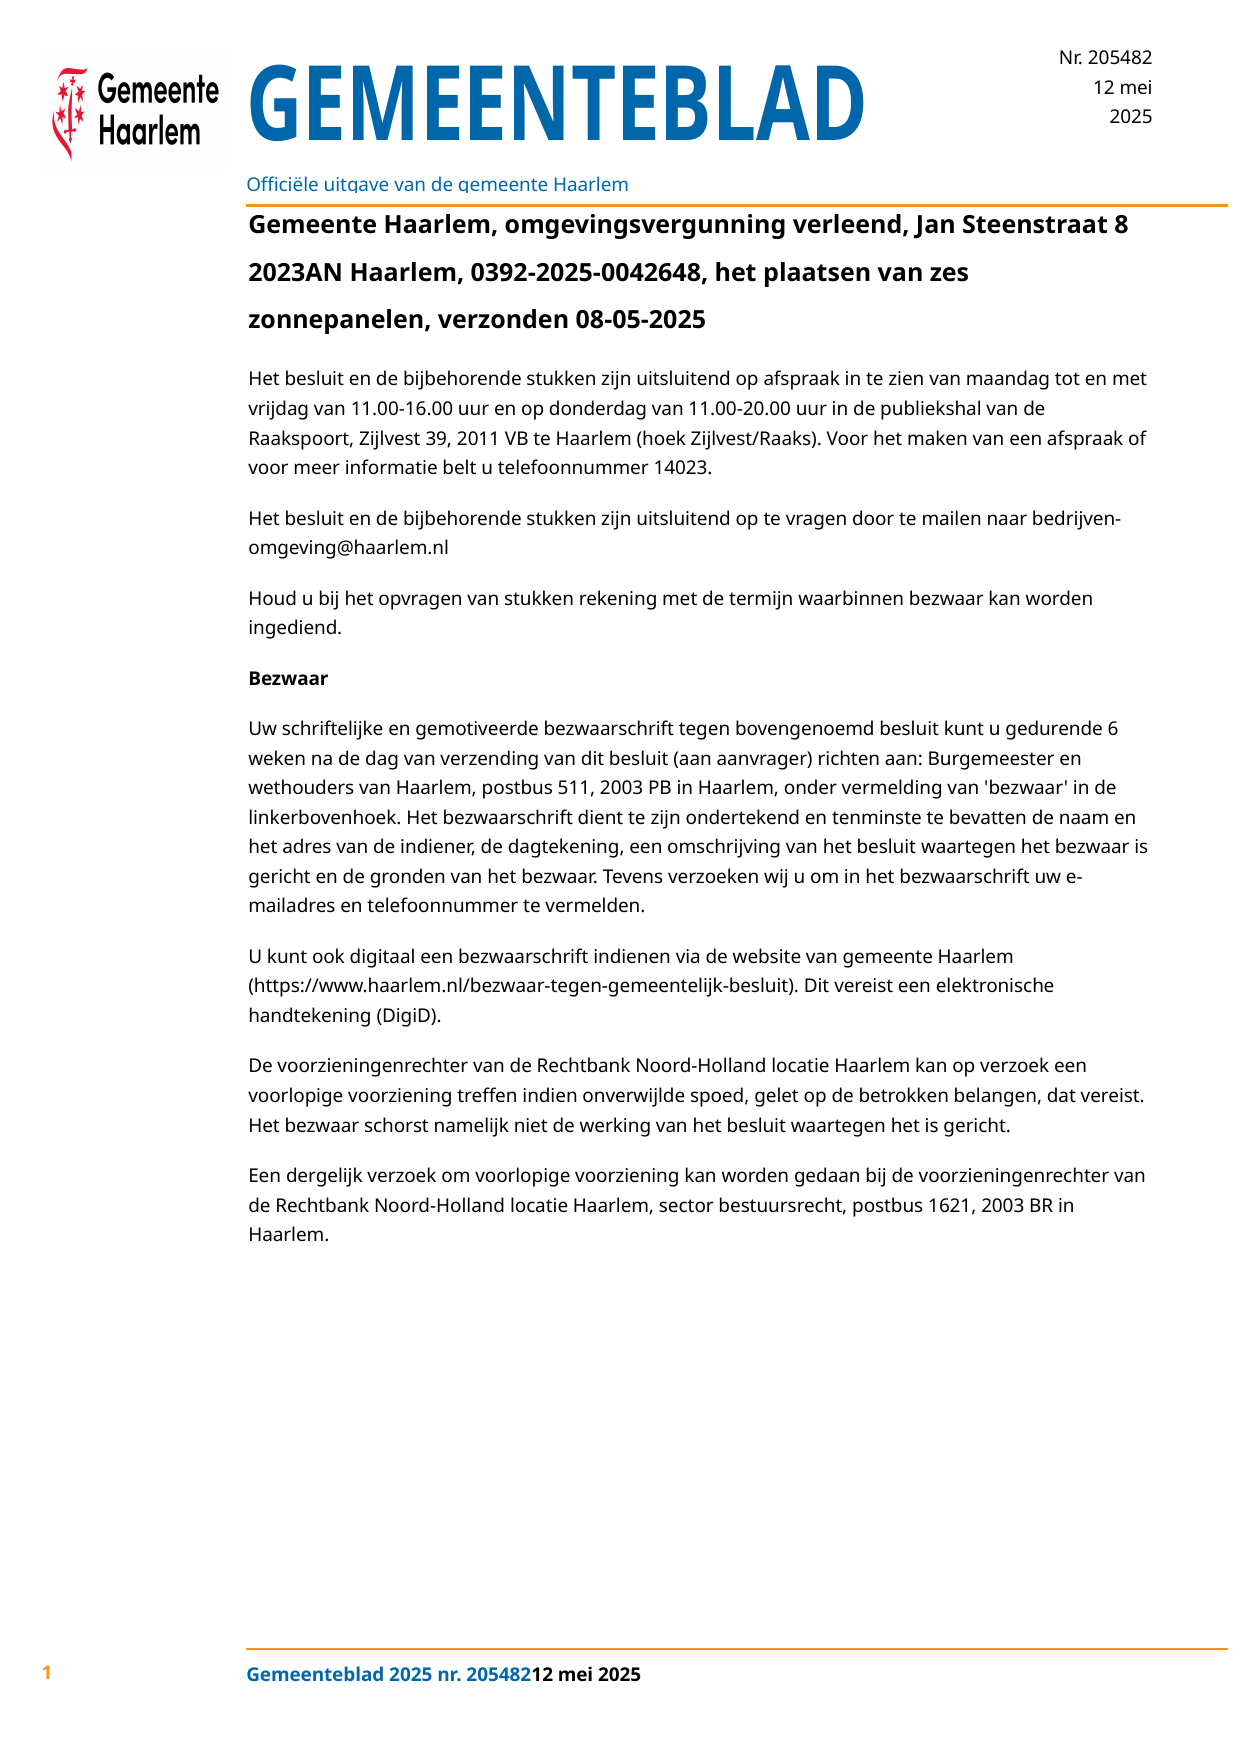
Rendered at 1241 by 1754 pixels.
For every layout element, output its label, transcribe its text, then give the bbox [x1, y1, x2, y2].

text Gemeente Haarlem, omgevingsvergunning verleend, Jan Steenstraat 8 2023AN Haarlem, 0392-2025-0042648, het plaatsen van zes zonnepanelen, verzonden 08-05-2025 [248, 207, 1152, 336]
text De voorzieningenrechter van de Rechtbank Noord-Holland locatie Haarlem kan op verzoek een voorlopige voorziening treffen indien onverwijlde spoed, gelet op de betrokken belangen, dat vereist. Het bezwaar schorst namelijk niet de werking van het besluit waartegen het is gericht. [248, 1053, 1152, 1137]
text Het besluit en de bijbehorende stukken zijn uitsluitend op afspraak in te zien van maandag tot en met vrijdag van 11.00-16.00 uur en op donderdag van 11.00-20.00 uur in de publiekshal van de Raakspoort, Zijlvest 39, 2011 VB te Haarlem (hoek Zijlvest/Raaks). Voor het maken van een afspraak of voor meer informatie belt u telefoonnummer 14023. [248, 366, 1152, 480]
text Uw schriftelijke en gemotiveerde bezwaarschrift tegen bovengenoemd besluit kunt u gedurende 6 weken na de dag van verzending van dit besluit (aan aanvrager) richten aan: Burgemeester en wethouders van Haarlem, postbus 511, 2003 PB in Haarlem, onder vermelding van 'bezwaar' in de linkerbovenhoek. Het bezwaarschrift dient te zijn ondertekend en tenminste te bevatten de naam en het adres van de indiener, de dagtekening, een omschrijving van het besluit waartegen het bezwaar is gericht en de gronden van het bezwaar. Tevens verzoeken wij u om in het bezwaarschrift uw e-mailadres en telefoonnummer te vermelden. [248, 715, 1152, 918]
text Houd u bij het opvragen van stukken rekening met de termijn waarbinnen bezwaar kan worden ingediend. [248, 585, 1152, 640]
text U kunt ook digitaal een bezwaarschrift indienen via de website van gemeente Haarlem (https://www.haarlem.nl/bezwaar-tegen-gemeentelijk-besluit). Dit vereist een elektronische handtekening (DigiD). [248, 943, 1152, 1028]
text Het besluit en de bijbehorende stukken zijn uitsluitend op te vragen door te mailen naar bedrijven-omgeving@haarlem.nl [248, 505, 1152, 560]
picture [41, 47, 231, 172]
text Bezwaar [248, 665, 1152, 690]
text Een dergelijk verzoek om voorlopige voorziening kan worden gedaan bij de voorzieningenrechter van de Rechtbank Noord-Holland locatie Haarlem, sector bestuursrecht, postbus 1621, 2003 BR in Haarlem. [248, 1162, 1152, 1247]
